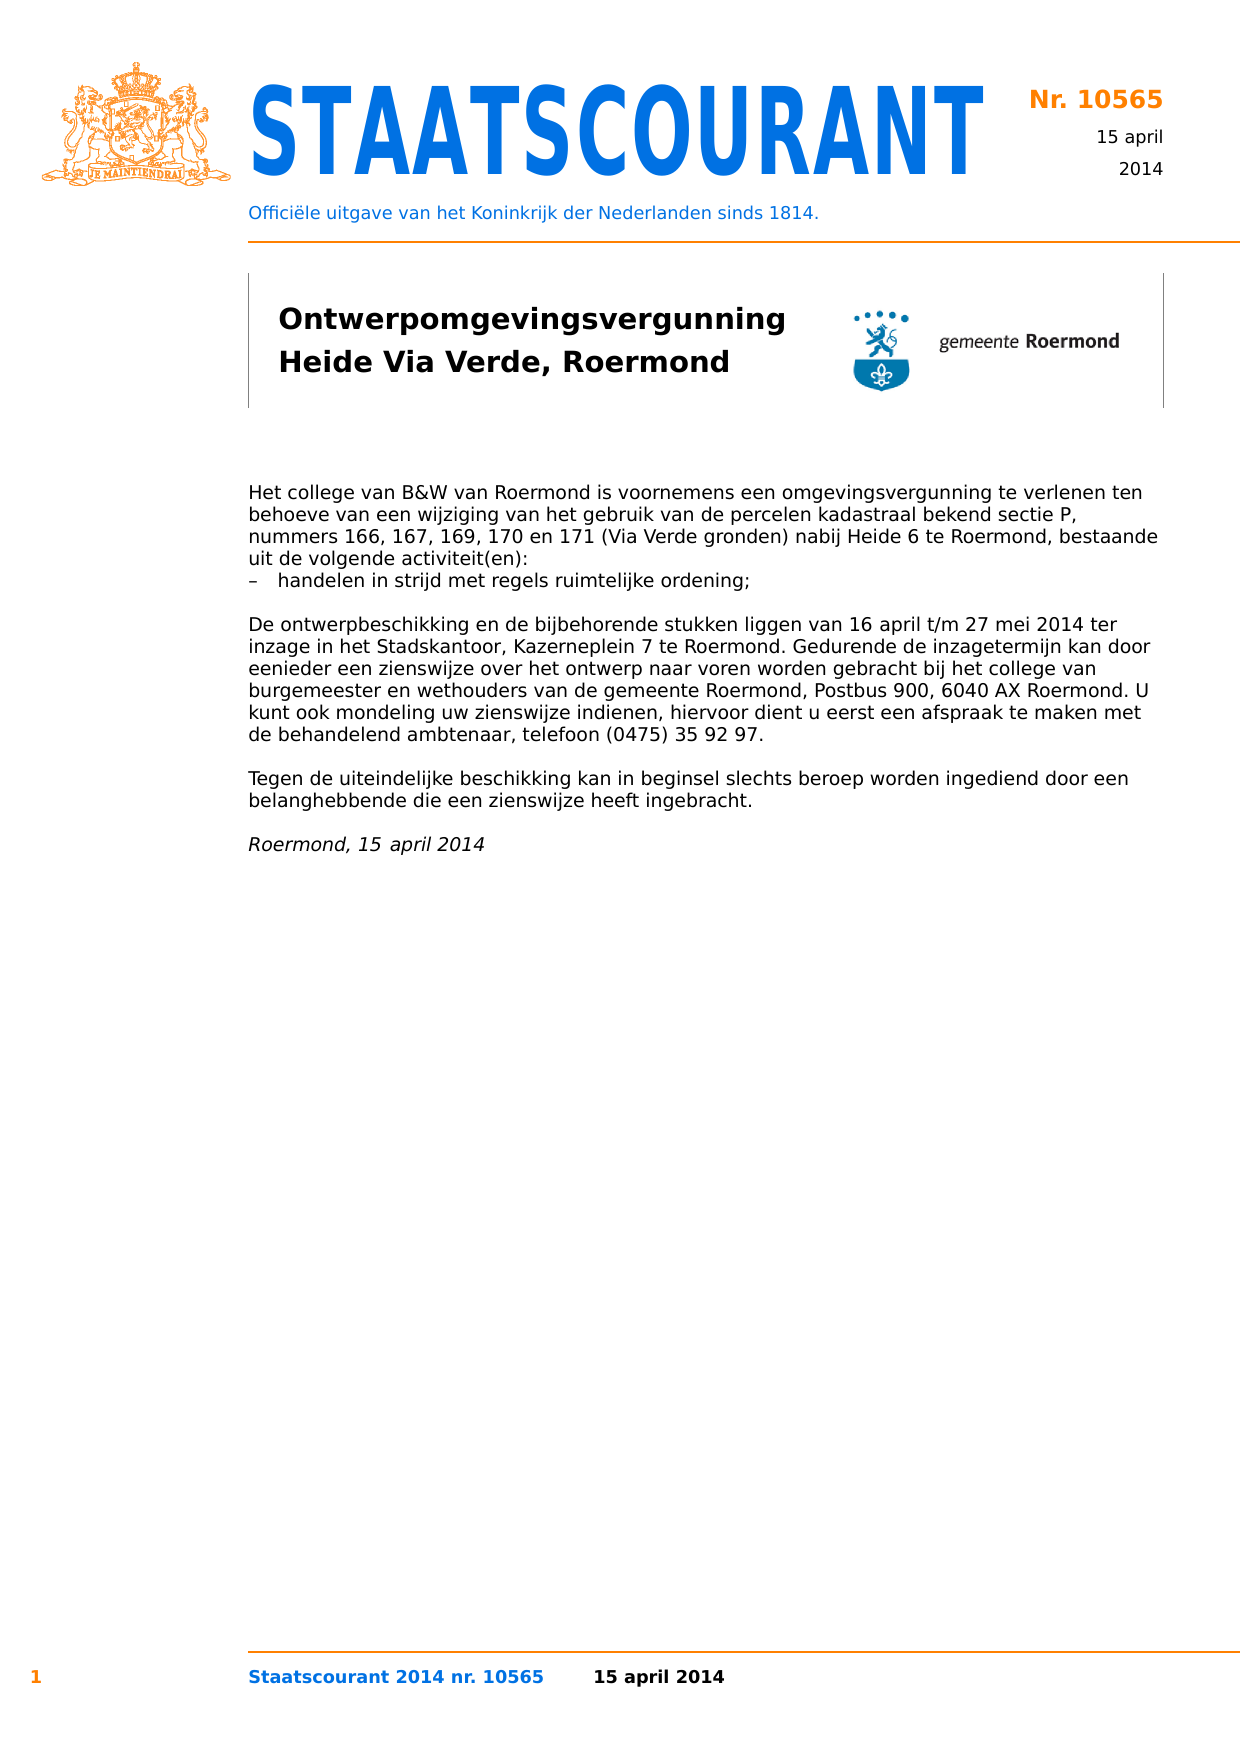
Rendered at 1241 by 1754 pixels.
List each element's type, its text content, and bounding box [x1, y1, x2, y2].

text Het college van B&W van Roermond is voornemens een omgevingsvergunning te verlenen ten behoeve van een wijziging van het gebruik van de percelen kadastraal bekend sectie P, nummers 166, 167, 169, 170 en 171 (Via Verde gronden) nabij Heide 6 te Roermond, bestaande uit de volgende activiteit(en): [248, 482, 1163, 570]
table_cell 15 april [998, 121, 1240, 153]
picture [41, 62, 231, 186]
table_header STAATSCOURANT [248, 62, 998, 203]
text Tegen de uiteindelijke beschikking kan in beginsel slechts beroep worden ingediend door een belanghebbende die een zienswijze heeft ingebracht. [248, 768, 1163, 812]
subtitle Ontwerpomgevingsvergunning Heide Via Verde, Roermond [249, 273, 1163, 408]
text – handelen in strijd met regels ruimtelijke ordening; [248, 570, 1163, 592]
table_cell 2014 [998, 153, 1240, 203]
table_header Nr. 10565 [998, 62, 1240, 121]
table_cell Officiële uitgave van het Koninkrijk der Nederlanden sinds 1814. [248, 203, 1240, 241]
table_header [25, 62, 248, 241]
text Roermond, 15 april 2014 [248, 834, 1163, 856]
picture [838, 302, 1134, 397]
text De ontwerpbeschikking en de bijbehorende stukken liggen van 16 april t/m 27 mei 2014 ter inzage in het Stadskantoor, Kazerneplein 7 te Roermond. Gedurende de inzagetermijn kan door eenieder een zienswijze over het ontwerp naar voren worden gebracht bij het college van burgemeester en wethouders van de gemeente Roermond, Postbus 900, 6040 AX Roermond. U kunt ook mondeling uw zienswijze indienen, hiervoor dient u eerst een afspraak te maken met de behandelend ambtenaar, telefoon (0475) 35 92 97. [248, 614, 1163, 746]
